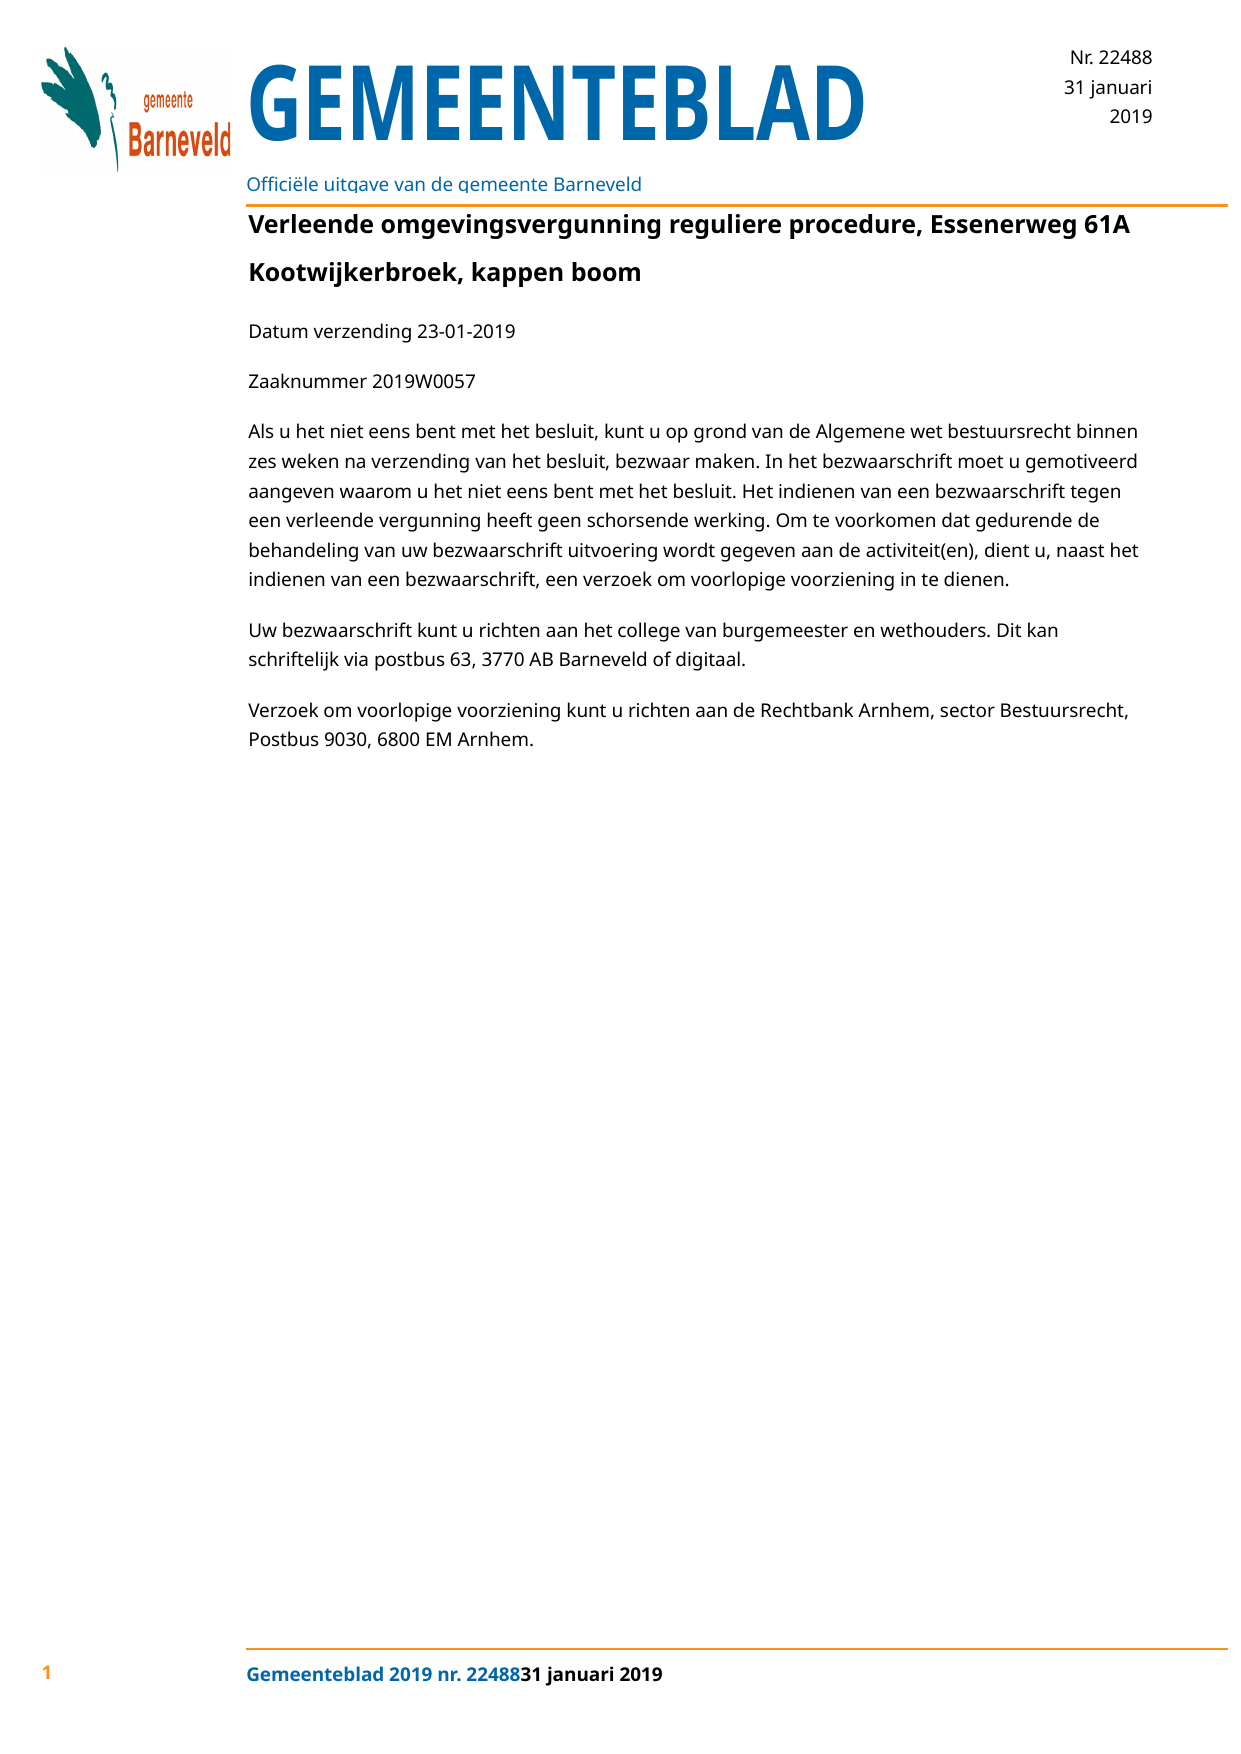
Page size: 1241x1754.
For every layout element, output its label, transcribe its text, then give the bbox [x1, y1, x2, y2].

text Verleende omgevingsvergunning reguliere procedure, Essenerweg 61A Kootwijkerbroek, kappen boom [248, 207, 1152, 288]
text Datum verzending 23-01-2019 [248, 318, 1152, 344]
text Verzoek om voorlopige voorziening kunt u richten aan de Rechtbank Arnhem, sector Bestuursrecht, Postbus 9030, 6800 EM Arnhem. [248, 697, 1152, 752]
text Zaaknummer 2019W0057 [248, 368, 1152, 394]
picture [41, 47, 231, 172]
text Uw bezwaarschrift kunt u richten aan het college van burgemeester en wethouders. Dit kan schriftelijk via postbus 63, 3770 AB Barneveld of digitaal. [248, 617, 1152, 672]
text Als u het niet eens bent met het besluit, kunt u op grond van de Algemene wet bestuursrecht binnen zes weken na verzending van het besluit, bezwaar maken. In het bezwaarschrift moet u gemotiveerd aangeven waarom u het niet eens bent met het besluit. Het indienen van een bezwaarschrift tegen een verleende vergunning heeft geen schorsende werking. Om te voorkomen dat gedurende de behandeling van uw bezwaarschrift uitvoering wordt gegeven aan de activiteit(en), dient u, naast het indienen van een bezwaarschrift, een verzoek om voorlopige voorziening in te dienen. [248, 419, 1152, 592]
